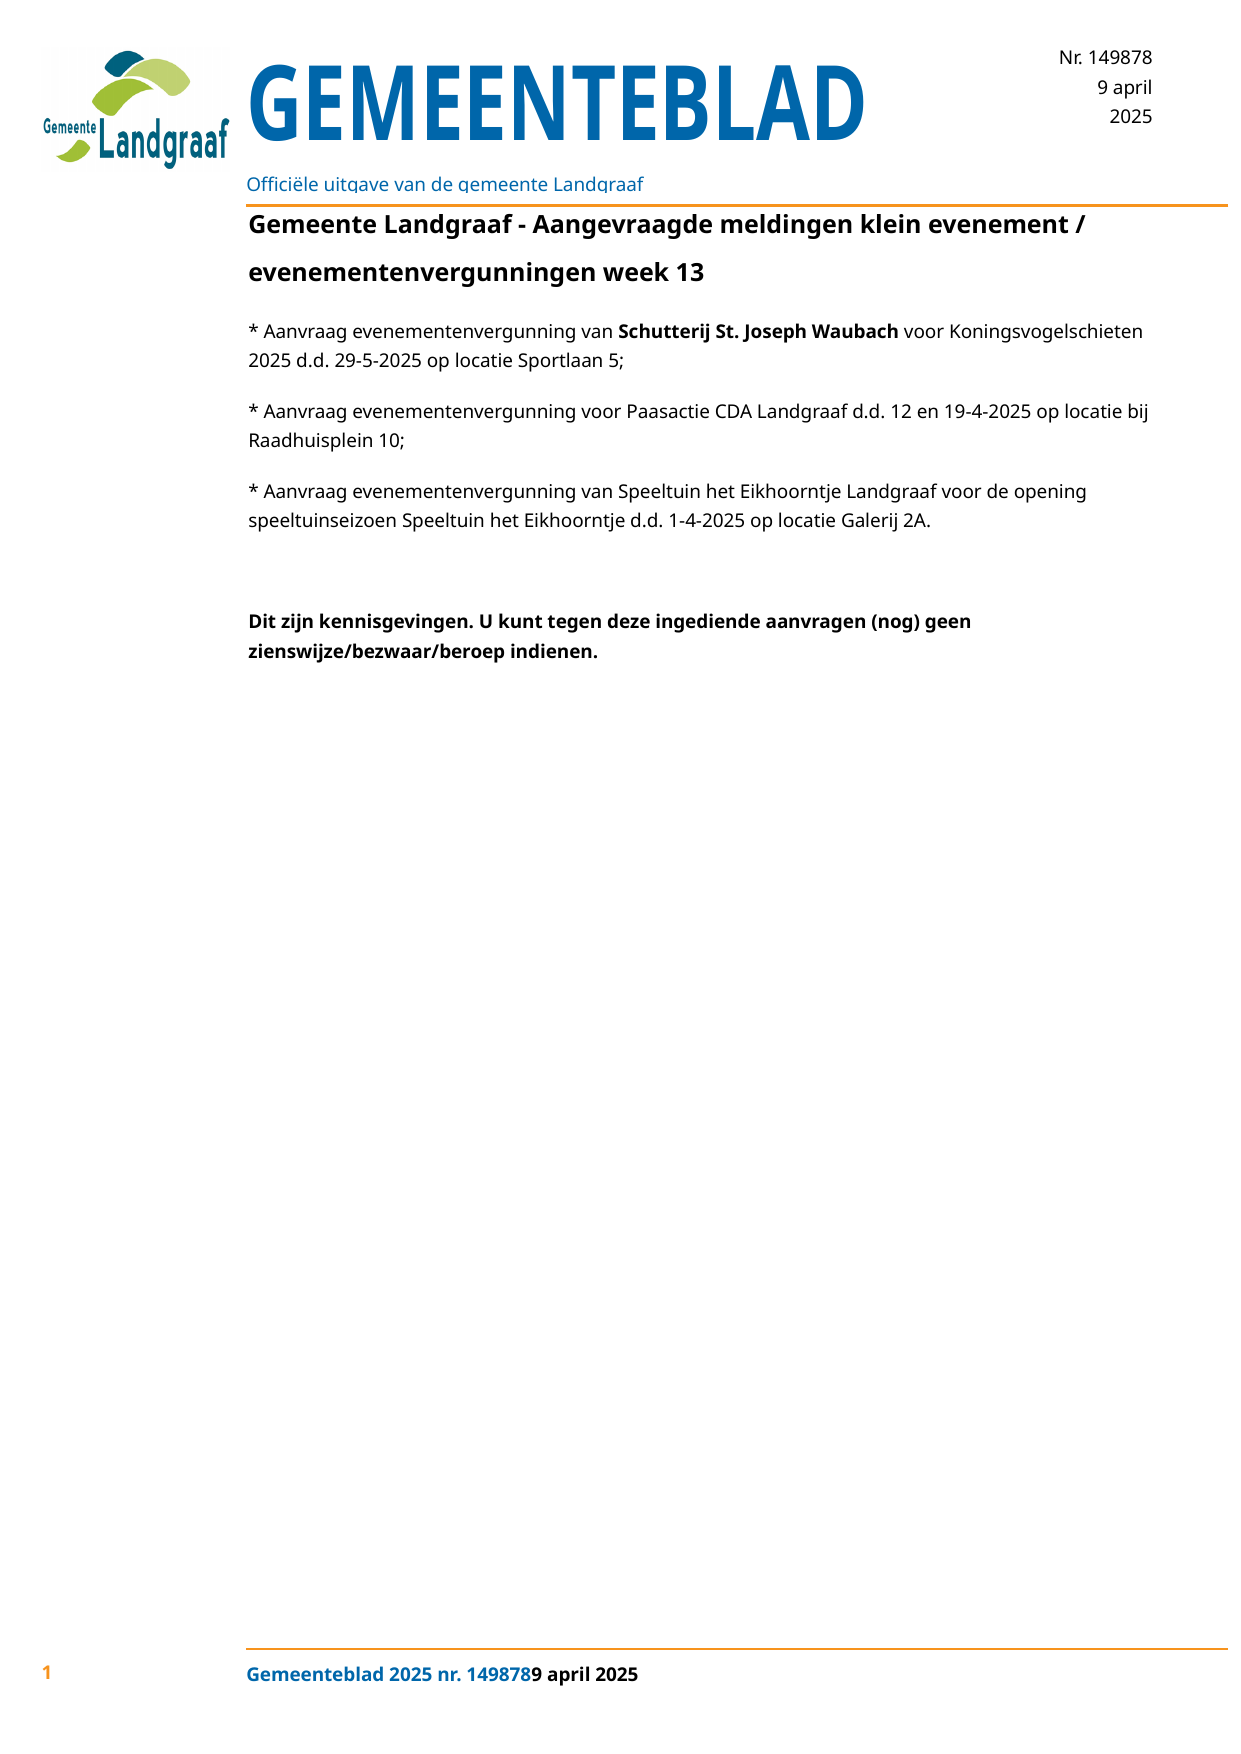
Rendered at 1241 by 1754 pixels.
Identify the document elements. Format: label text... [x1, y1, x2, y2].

text * Aanvraag evenementenvergunning van Speeltuin het Eikhoorntje Landgraaf voor de opening speeltuinseizoen Speeltuin het Eikhoorntje d.d. 1-4-2025 op locatie Galerij 2A. [248, 478, 1152, 533]
text * Aanvraag evenementenvergunning van Schutterij St. Joseph Waubach voor Koningsvogelschieten 2025 d.d. 29-5-2025 op locatie Sportlaan 5; [248, 318, 1152, 373]
text Gemeente Landgraaf - Aangevraagde meldingen klein evenement / evenementenvergunningen week 13 [248, 207, 1152, 288]
text Dit zijn kennisgevingen. U kunt tegen deze ingediende aanvragen (nog) geen zienswijze/bezwaar/beroep indienen. [248, 608, 1152, 664]
text * Aanvraag evenementenvergunning voor Paasactie CDA Landgraaf d.d. 12 en 19-4-2025 op locatie bij Raadhuisplein 10; [248, 398, 1152, 453]
picture [41, 47, 231, 172]
